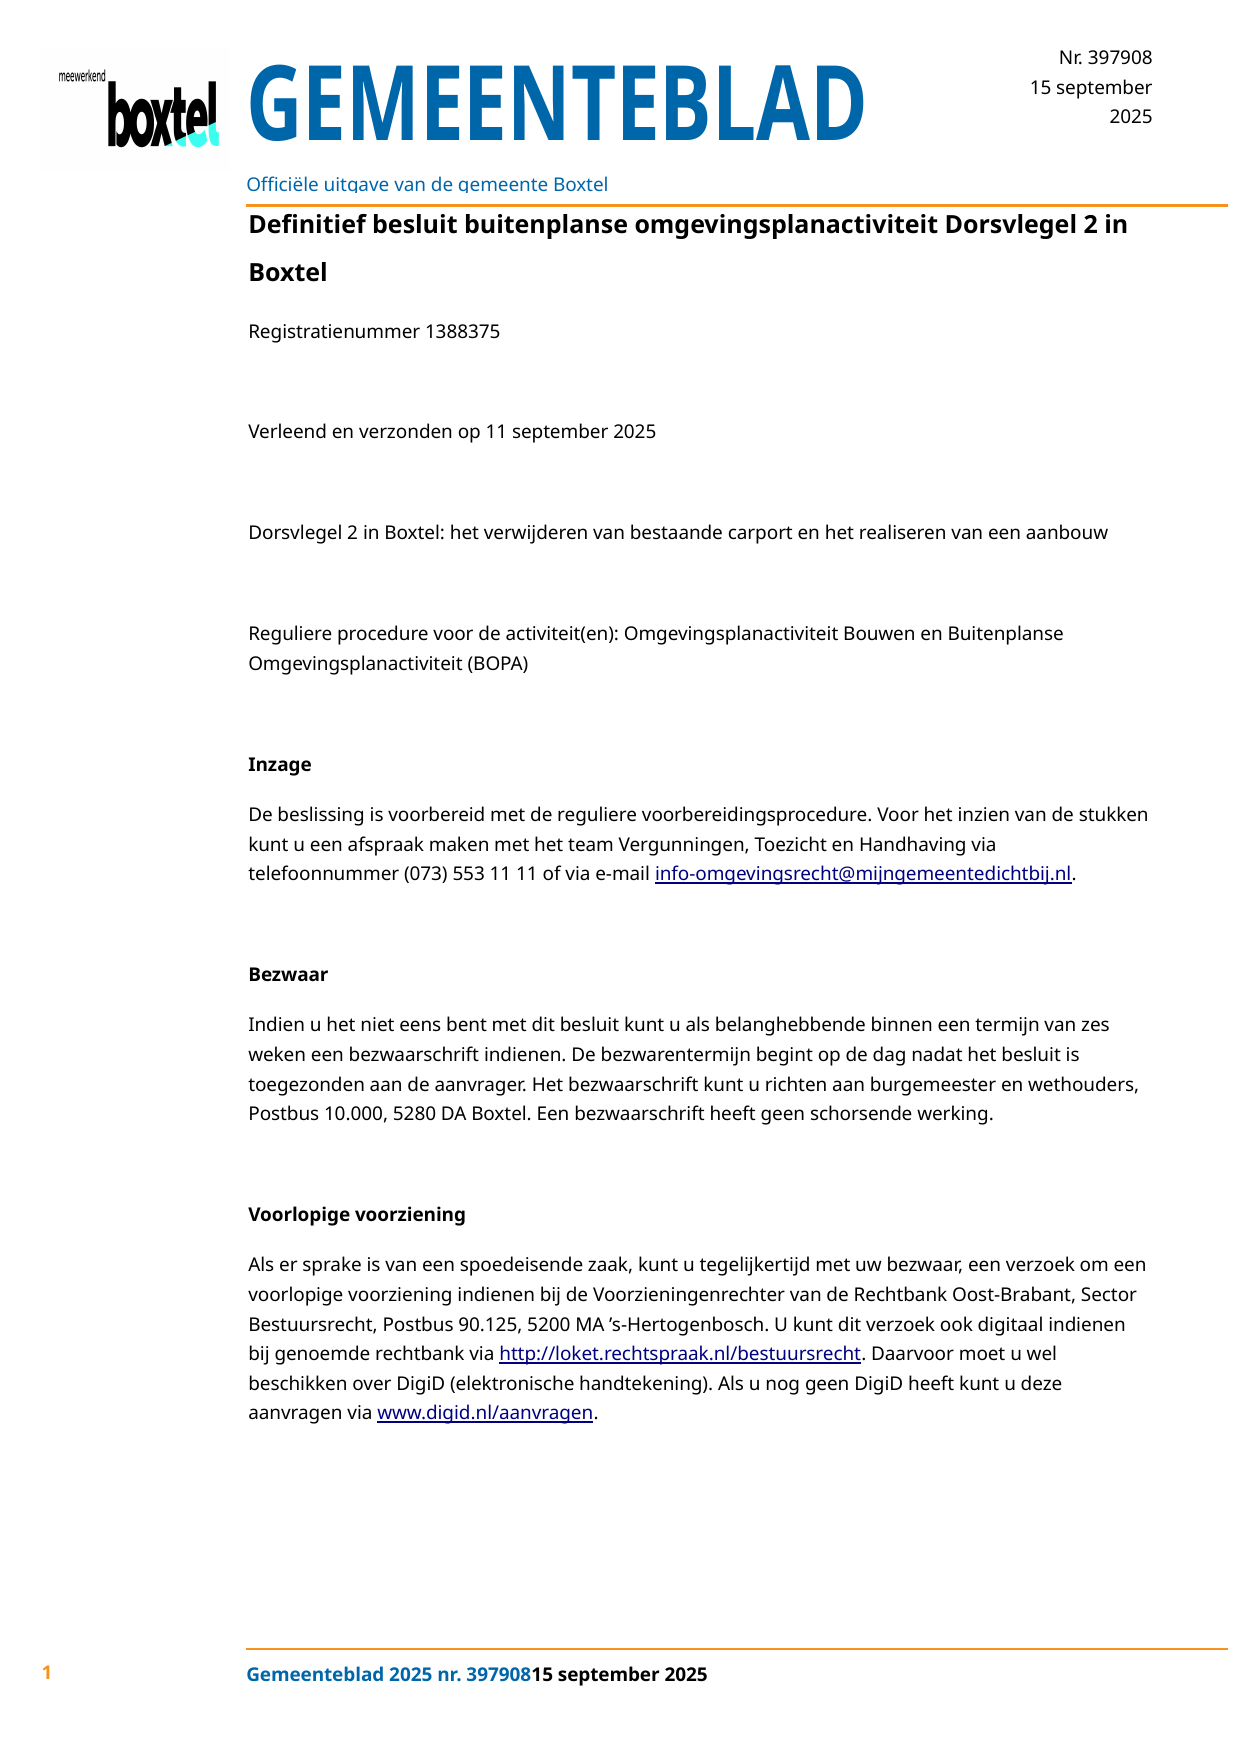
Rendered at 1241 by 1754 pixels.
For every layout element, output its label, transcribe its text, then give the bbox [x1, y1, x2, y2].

text Definitief besluit buitenplanse omgevingsplanactiviteit Dorsvlegel 2 in Boxtel [248, 207, 1152, 288]
text De beslissing is voorbereid met de reguliere voorbereidingsprocedure. Voor het inzien van de stukken kunt u een afspraak maken met het team Vergunningen, Toezicht en Handhaving via telefoonnummer (073) 553 11 11 of via e-mail info-omgevingsrecht@mijngemeentedichtbij.nl. [248, 801, 1152, 886]
text Voorlopige voorziening [248, 1201, 1152, 1227]
text Als er sprake is van een spoedeisende zaak, kunt u tegelijkertijd met uw bezwaar, een verzoek om een voorlopige voorziening indienen bij de Voorzieningenrechter van de Rechtbank Oost-Brabant, Sector Bestuursrecht, Postbus 90.125, 5200 MA ’s-Hertogenbosch. U kunt dit verzoek ook digitaal indienen bij genoemde rechtbank via http://loket.rechtspraak.nl/bestuursrecht. Daarvoor moet u wel beschikken over DigiD (elektronische handtekening). Als u nog geen DigiD heeft kunt u deze aanvragen via www.digid.nl/aanvragen. [248, 1252, 1152, 1425]
text Reguliere procedure voor de activiteit(en): Omgevingsplanactiviteit Bouwen en Buitenplanse Omgevingsplanactiviteit (BOPA) [248, 620, 1152, 676]
text Verleend en verzonden op 11 september 2025 [248, 419, 1152, 444]
text Dorsvlegel 2 in Boxtel: het verwijderen van bestaande carport en het realiseren van een aanbouw [248, 519, 1152, 545]
picture [41, 47, 231, 172]
text Indien u het niet eens bent met dit besluit kunt u als belanghebbende binnen een termijn van zes weken een bezwaarschrift indienen. De bezwarentermijn begint op de dag nadat het besluit is toegezonden aan de aanvrager. Het bezwaarschrift kunt u richten aan burgemeester en wethouders, Postbus 10.000, 5280 DA Boxtel. Een bezwaarschrift heeft geen schorsende werking. [248, 1012, 1152, 1126]
text Registratienummer 1388375 [248, 318, 1152, 344]
text Bezwaar [248, 961, 1152, 987]
text Inzage [248, 751, 1152, 777]
